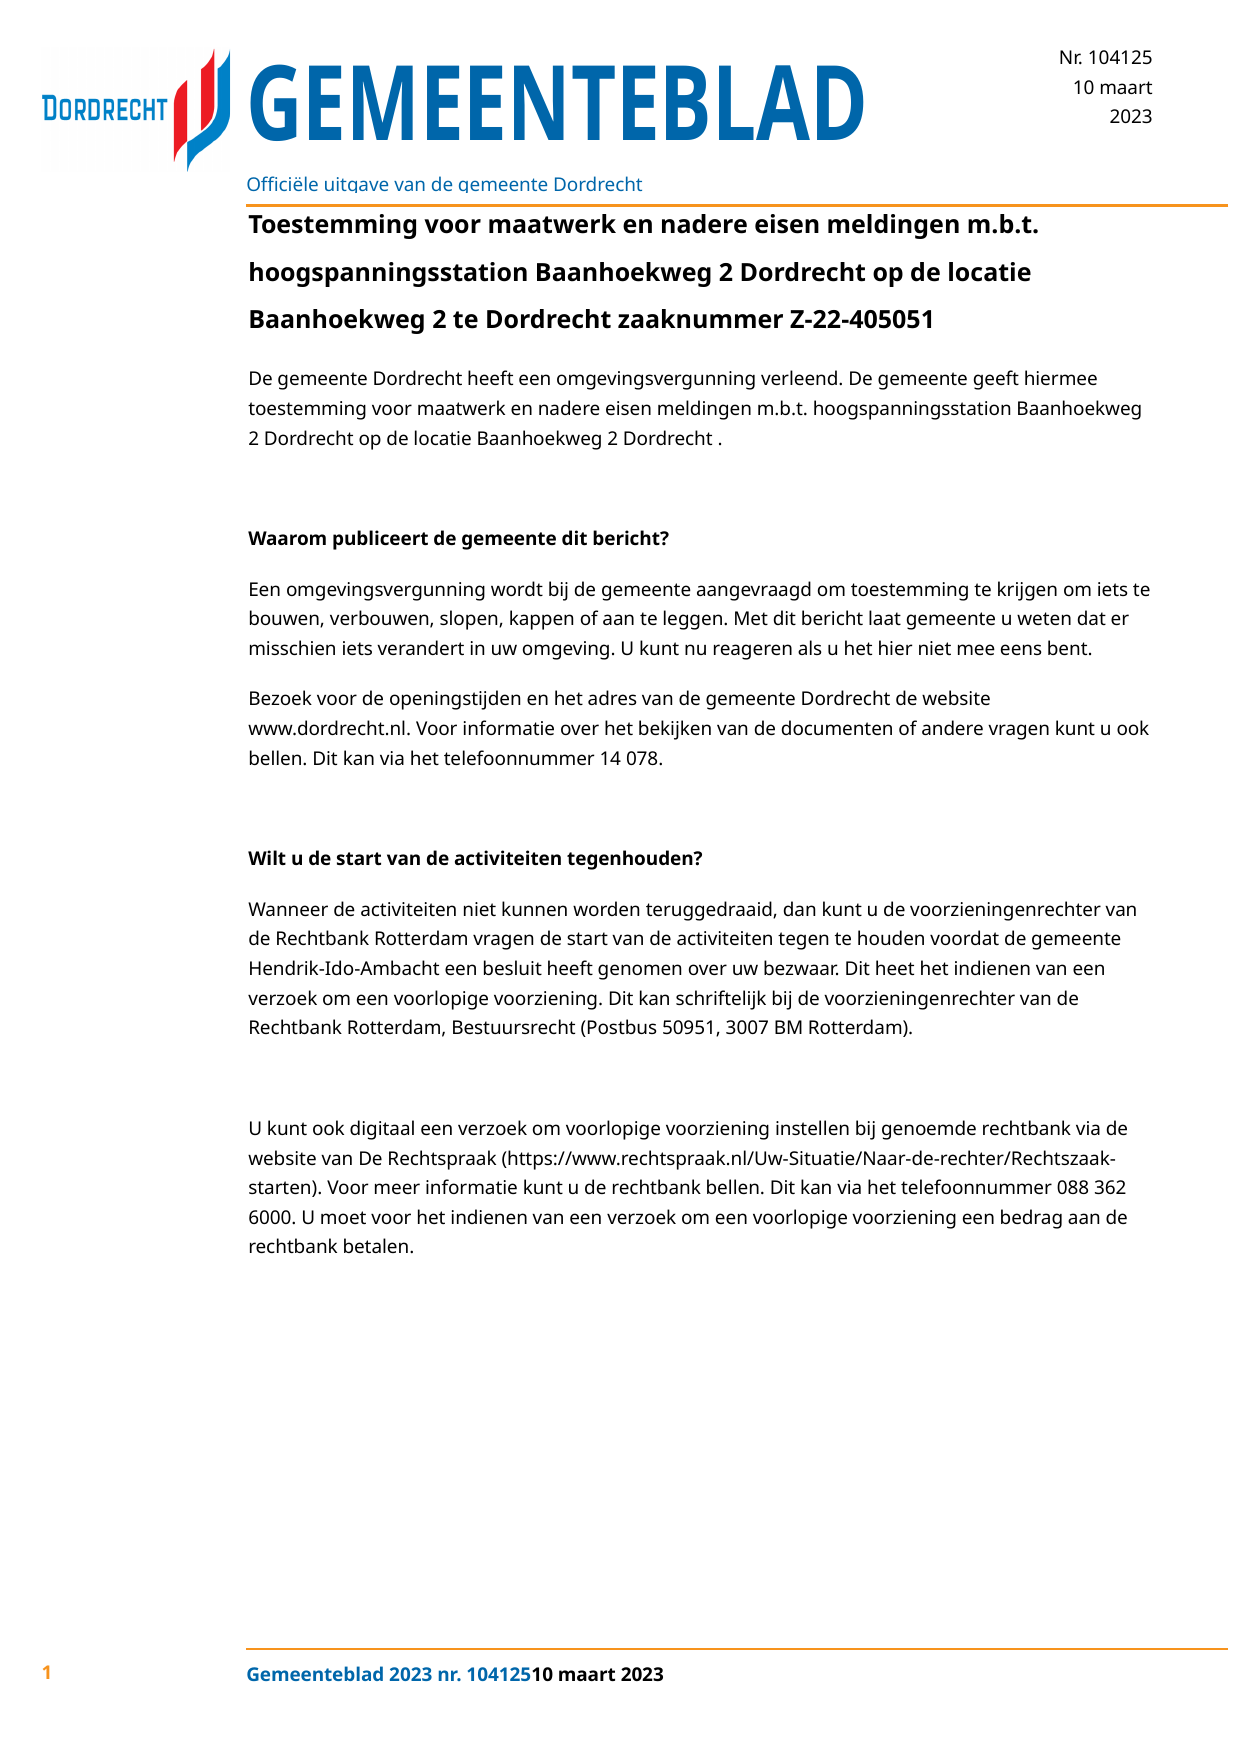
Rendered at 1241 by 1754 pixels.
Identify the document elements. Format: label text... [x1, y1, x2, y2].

text De gemeente Dordrecht heeft een omgevingsvergunning verleend. De gemeente geeft hiermee toestemming voor maatwerk en nadere eisen meldingen m.b.t. hoogspanningsstation Baanhoekweg 2 Dordrecht op de locatie Baanhoekweg 2 Dordrecht . [248, 366, 1152, 450]
text Waarom publiceert de gemeente dit bericht? [248, 526, 1152, 551]
text Een omgevingsvergunning wordt bij de gemeente aangevraagd om toestemming te krijgen om iets te bouwen, verbouwen, slopen, kappen of aan te leggen. Met dit bericht laat gemeente u weten dat er misschien iets verandert in uw omgeving. U kunt nu reageren als u het hier niet mee eens bent. [248, 576, 1152, 661]
text Toestemming voor maatwerk en nadere eisen meldingen m.b.t. hoogspanningsstation Baanhoekweg 2 Dordrecht op de locatie Baanhoekweg 2 te Dordrecht zaaknummer Z-22-405051 [248, 207, 1152, 336]
text Bezoek voor de openingstijden en het adres van de gemeente Dordrecht de website www.dordrecht.nl. Voor informatie over het bekijken van de documenten of andere vragen kunt u ook bellen. Dit kan via het telefoonnummer 14 078. [248, 686, 1152, 770]
picture [41, 47, 231, 172]
text Wanneer de activiteiten niet kunnen worden teruggedraaid, dan kunt u de voorzieningenrechter van de Rechtbank Rotterdam vragen de start van de activiteiten tegen te houden voordat de gemeente Hendrik-Ido-Ambacht een besluit heeft genomen over uw bezwaar. Dit heet het indienen van een verzoek om een voorlopige voorziening. Dit kan schriftelijk bij de voorzieningenrechter van de Rechtbank Rotterdam, Bestuursrecht (Postbus 50951, 3007 BM Rotterdam). [248, 896, 1152, 1040]
text Wilt u de start van de activiteiten tegenhouden? [248, 846, 1152, 871]
text U kunt ook digitaal een verzoek om voorlopige voorziening instellen bij genoemde rechtbank via de website van De Rechtspraak (https://www.rechtspraak.nl/Uw-Situatie/Naar-de-rechter/Rechtszaak-starten). Voor meer informatie kunt u de rechtbank bellen. Dit kan via het telefoonnummer 088 362 6000. U moet voor het indienen van een verzoek om een voorlopige voorziening een bedrag aan de rechtbank betalen. [248, 1115, 1152, 1259]
